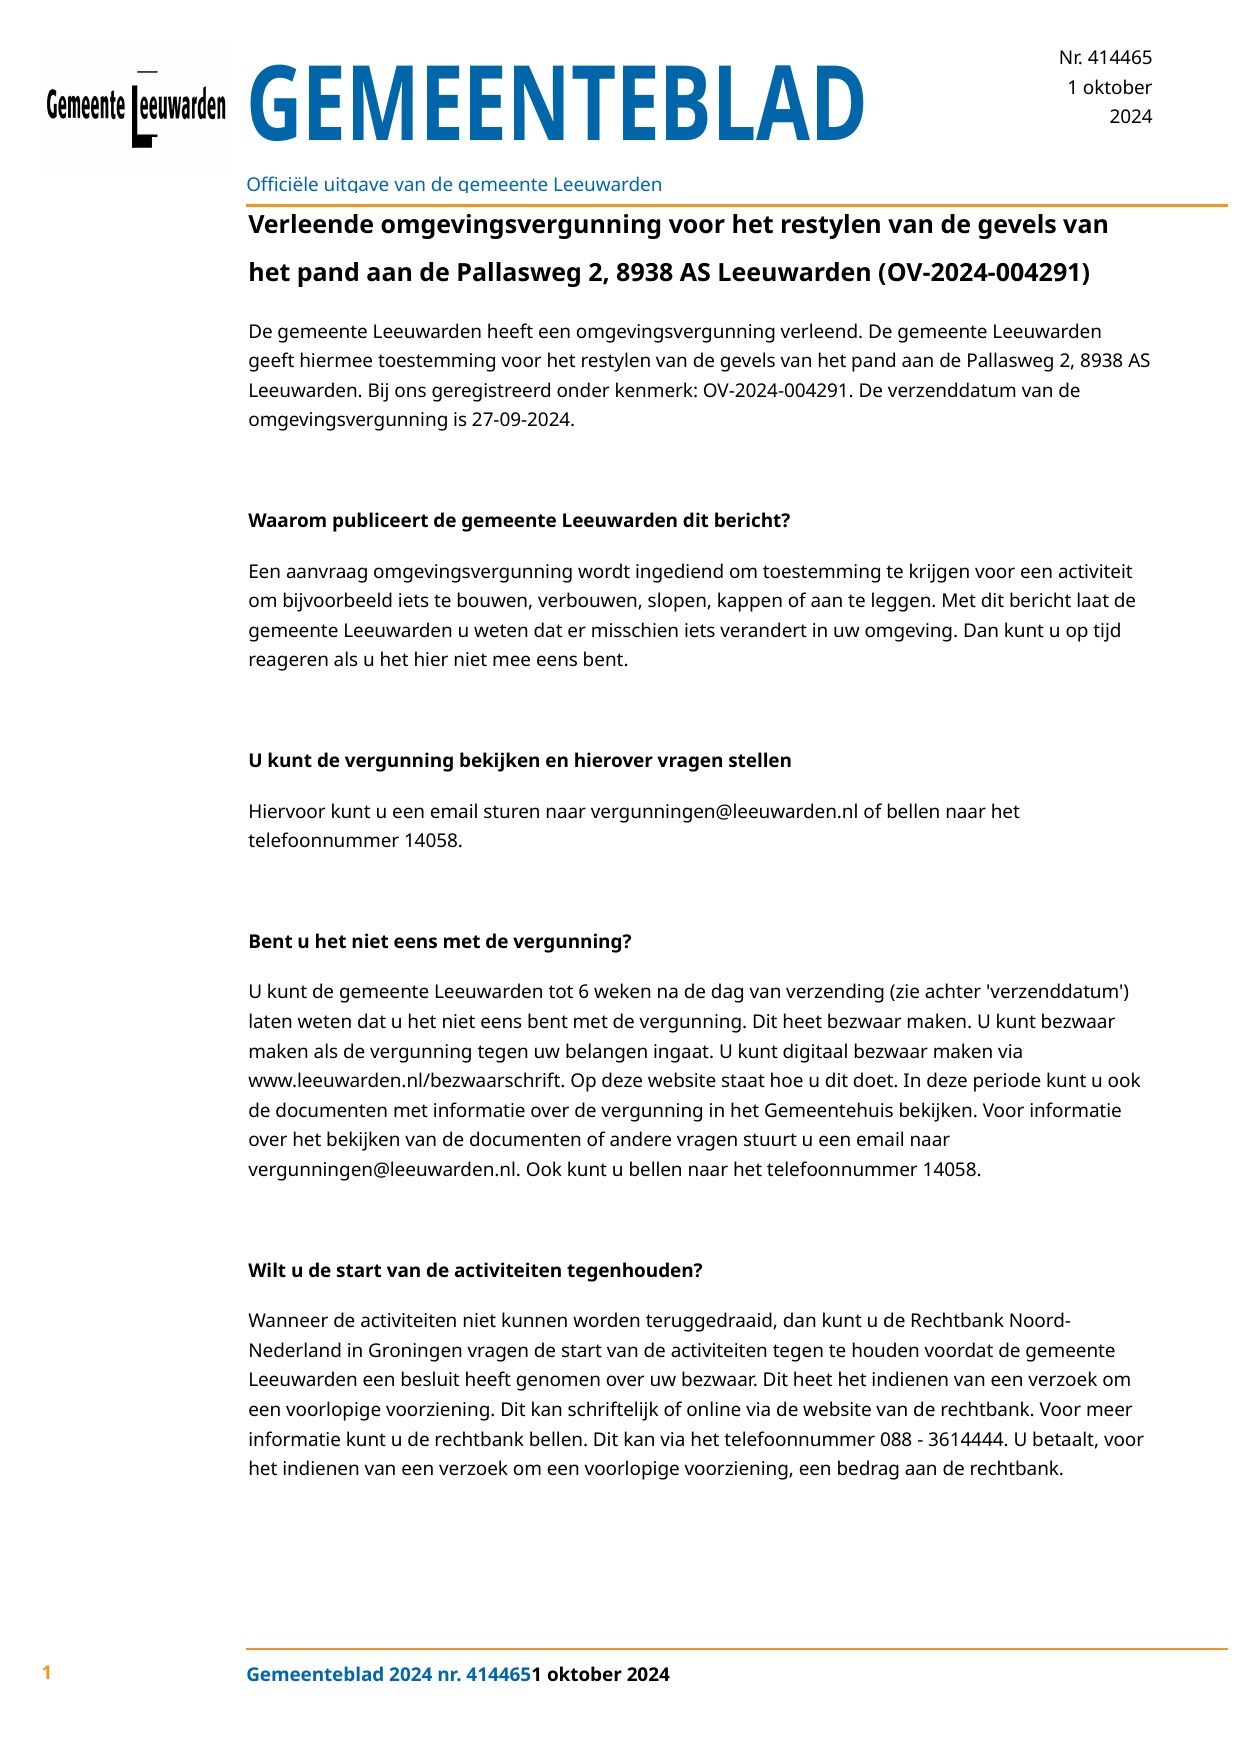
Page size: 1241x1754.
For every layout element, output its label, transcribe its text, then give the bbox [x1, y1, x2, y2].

text De gemeente Leeuwarden heeft een omgevingsvergunning verleend. De gemeente Leeuwarden geeft hiermee toestemming voor het restylen van de gevels van het pand aan de Pallasweg 2, 8938 AS Leeuwarden. Bij ons geregistreerd onder kenmerk: OV-2024-004291. De verzenddatum van de omgevingsvergunning is 27-09-2024. [248, 318, 1152, 432]
picture [41, 47, 231, 172]
text U kunt de vergunning bekijken en hierover vragen stellen [248, 747, 1152, 773]
text Wanneer de activiteiten niet kunnen worden teruggedraaid, dan kunt u de Rechtbank Noord-Nederland in Groningen vragen de start van de activiteiten tegen te houden voordat de gemeente Leeuwarden een besluit heeft genomen over uw bezwaar. Dit heet het indienen van een verzoek om een voorlopige voorziening. Dit kan schriftelijk of online via de website van de rechtbank. Voor meer informatie kunt u de rechtbank bellen. Dit kan via het telefoonnummer 088 - 3614444. U betaalt, voor het indienen van een verzoek om een voorlopige voorziening, een bedrag aan de rechtbank. [248, 1307, 1152, 1481]
text Verleende omgevingsvergunning voor het restylen van de gevels van het pand aan de Pallasweg 2, 8938 AS Leeuwarden (OV-2024-004291) [248, 207, 1152, 288]
text U kunt de gemeente Leeuwarden tot 6 weken na de dag van verzending (zie achter 'verzenddatum') laten weten dat u het niet eens bent met de vergunning. Dit heet bezwaar maken. U kunt bezwaar maken als de vergunning tegen uw belangen ingaat. U kunt digitaal bezwaar maken via www.leeuwarden.nl/bezwaarschrift. Op deze website staat hoe u dit doet. In deze periode kunt u ook de documenten met informatie over de vergunning in het Gemeentehuis bekijken. Voor informatie over het bekijken van de documenten of andere vragen stuurt u een email naar vergunningen@leeuwarden.nl. Ook kunt u bellen naar het telefoonnummer 14058. [248, 979, 1152, 1182]
text Bent u het niet eens met de vergunning? [248, 928, 1152, 954]
text Wilt u de start van de activiteiten tegenhouden? [248, 1257, 1152, 1283]
text Een aanvraag omgevingsvergunning wordt ingediend om toestemming te krijgen voor een activiteit om bijvoorbeeld iets te bouwen, verbouwen, slopen, kappen of aan te leggen. Met dit bericht laat de gemeente Leeuwarden u weten dat er misschien iets verandert in uw omgeving. Dan kunt u op tijd reageren als u het hier niet mee eens bent. [248, 558, 1152, 672]
text Waarom publiceert de gemeente Leeuwarden dit bericht? [248, 507, 1152, 533]
text Hiervoor kunt u een email sturen naar vergunningen@leeuwarden.nl of bellen naar het telefoonnummer 14058. [248, 798, 1152, 853]
